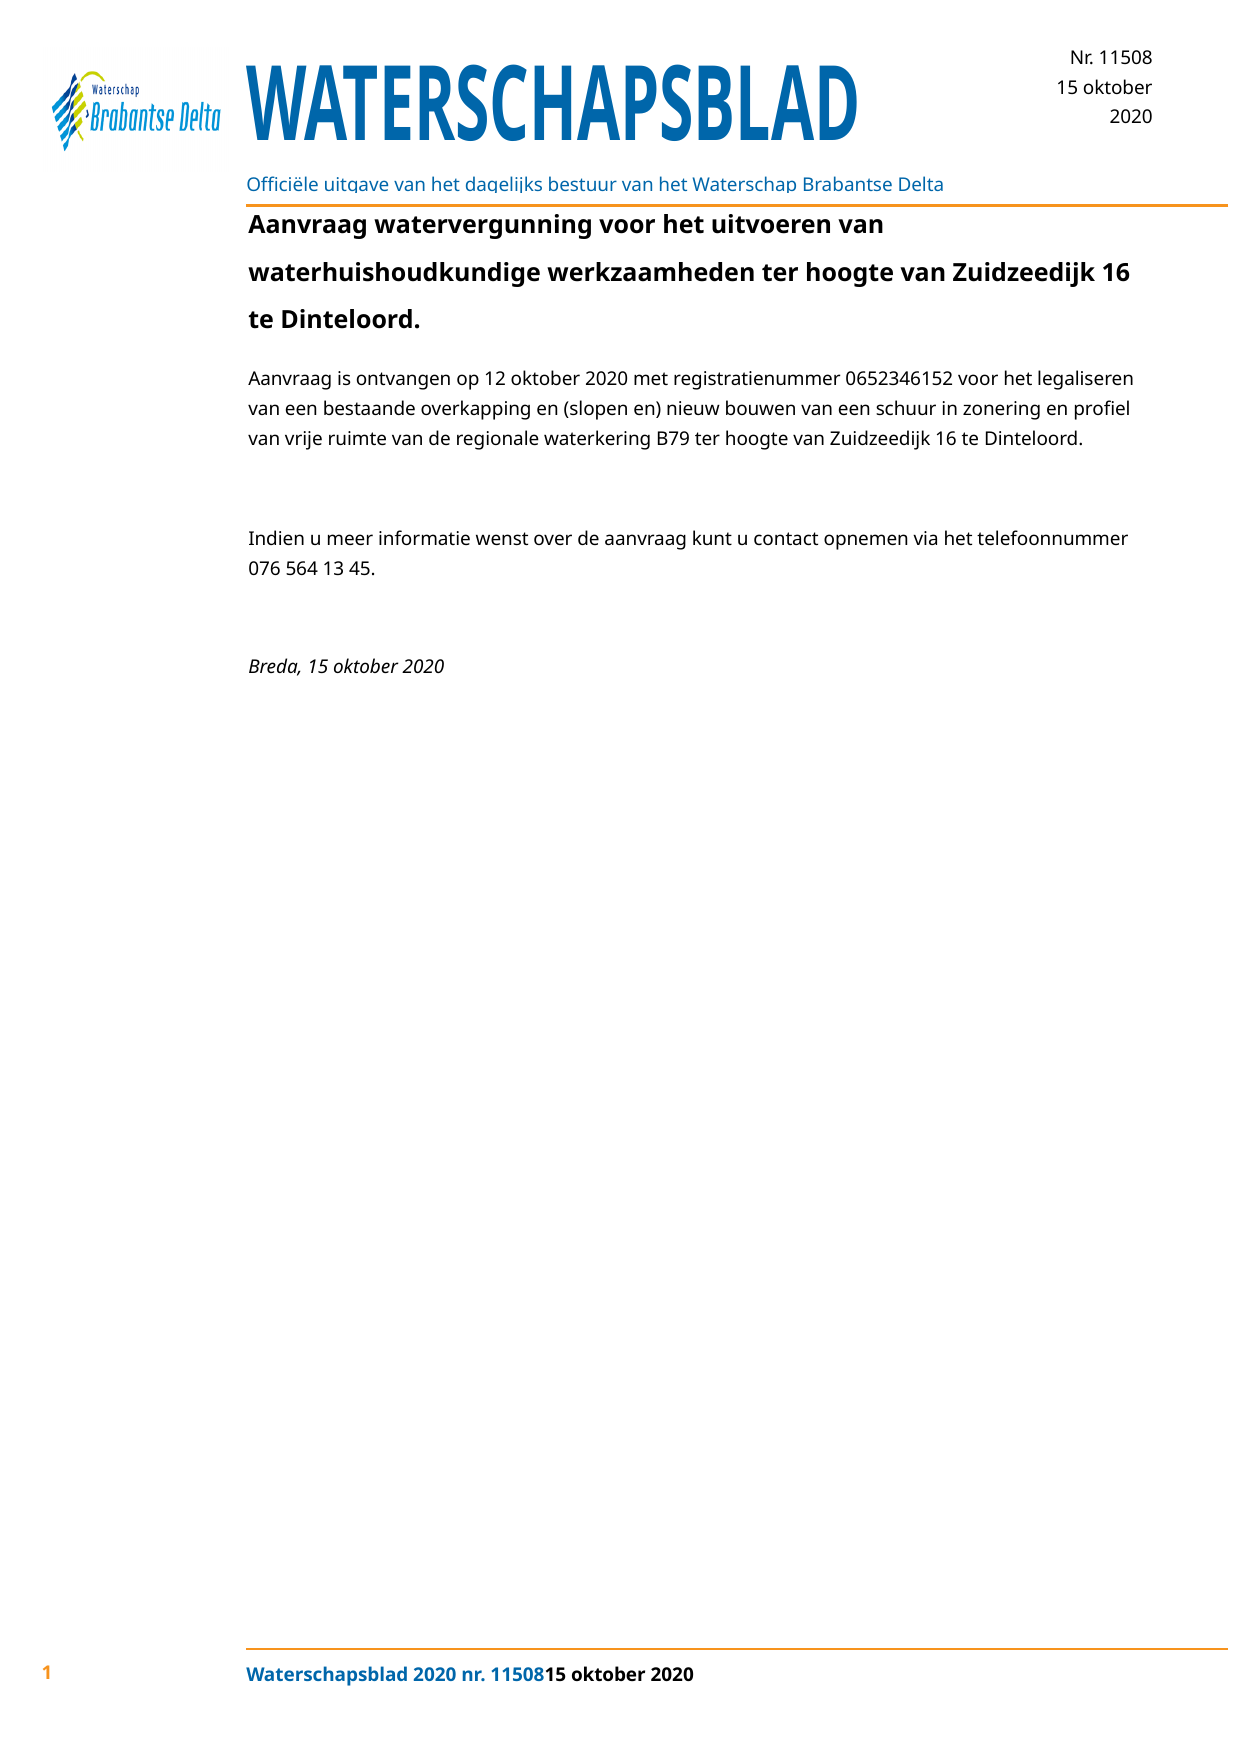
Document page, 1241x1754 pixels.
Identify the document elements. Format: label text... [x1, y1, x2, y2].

text Aanvraag is ontvangen op 12 oktober 2020 met registratienummer 0652346152 voor het legaliseren van een bestaande overkapping en (slopen en) nieuw bouwen van een schuur in zonering en profiel van vrije ruimte van de regionale waterkering B79 ter hoogte van Zuidzeedijk 16 te Dinteloord. [248, 366, 1152, 450]
text Indien u meer informatie wenst over de aanvraag kunt u contact opnemen via het telefoonnummer 076 564 13 45. [248, 526, 1152, 581]
text Aanvraag watervergunning voor het uitvoeren van waterhuishoudkundige werkzaamheden ter hoogte van Zuidzeedijk 16 te Dinteloord. [248, 207, 1152, 336]
picture [41, 47, 231, 172]
text Breda, 15 oktober 2020 [248, 653, 1152, 679]
